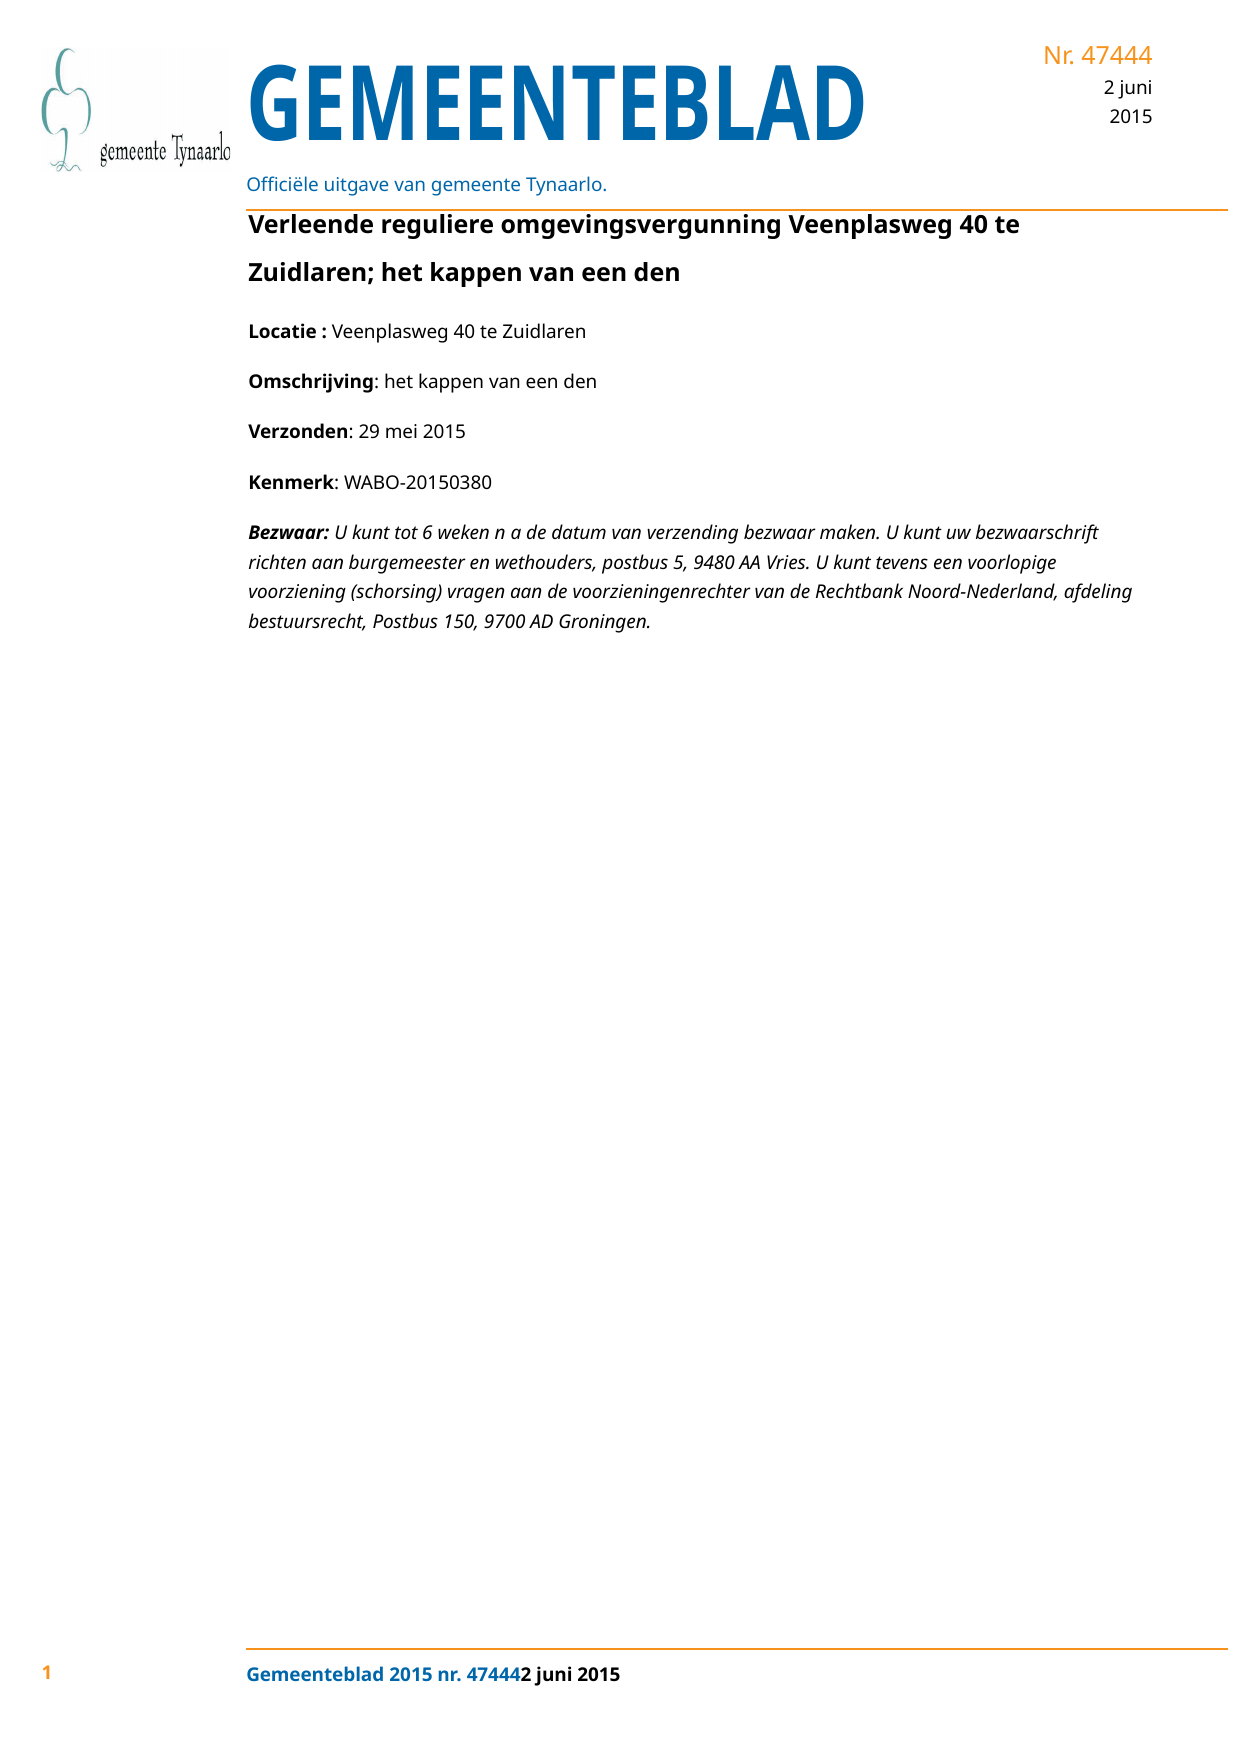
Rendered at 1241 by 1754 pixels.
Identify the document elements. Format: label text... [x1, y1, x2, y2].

text Bezwaar: U kunt tot 6 weken n a de datum van verzending bezwaar maken. U kunt uw bezwaarschrift richten aan burgemeester en wethouders, postbus 5, 9480 AA Vries. U kunt tevens een voorlopige voorziening (schorsing) vragen aan de voorzieningenrechter van de Rechtbank Noord-Nederland, afdeling bestuursrecht, Postbus 150, 9700 AD Groningen. [248, 519, 1152, 634]
text Verzonden: 29 mei 2015 [248, 419, 1152, 444]
text Omschrijving: het kappen van een den [248, 368, 1152, 394]
text Kenmerk: WABO-20150380 [248, 469, 1152, 495]
picture [41, 47, 231, 172]
text Locatie : Veenplasweg 40 te Zuidlaren [248, 318, 1152, 344]
text Verleende reguliere omgevingsvergunning Veenplasweg 40 te Zuidlaren; het kappen van een den [248, 211, 1152, 288]
